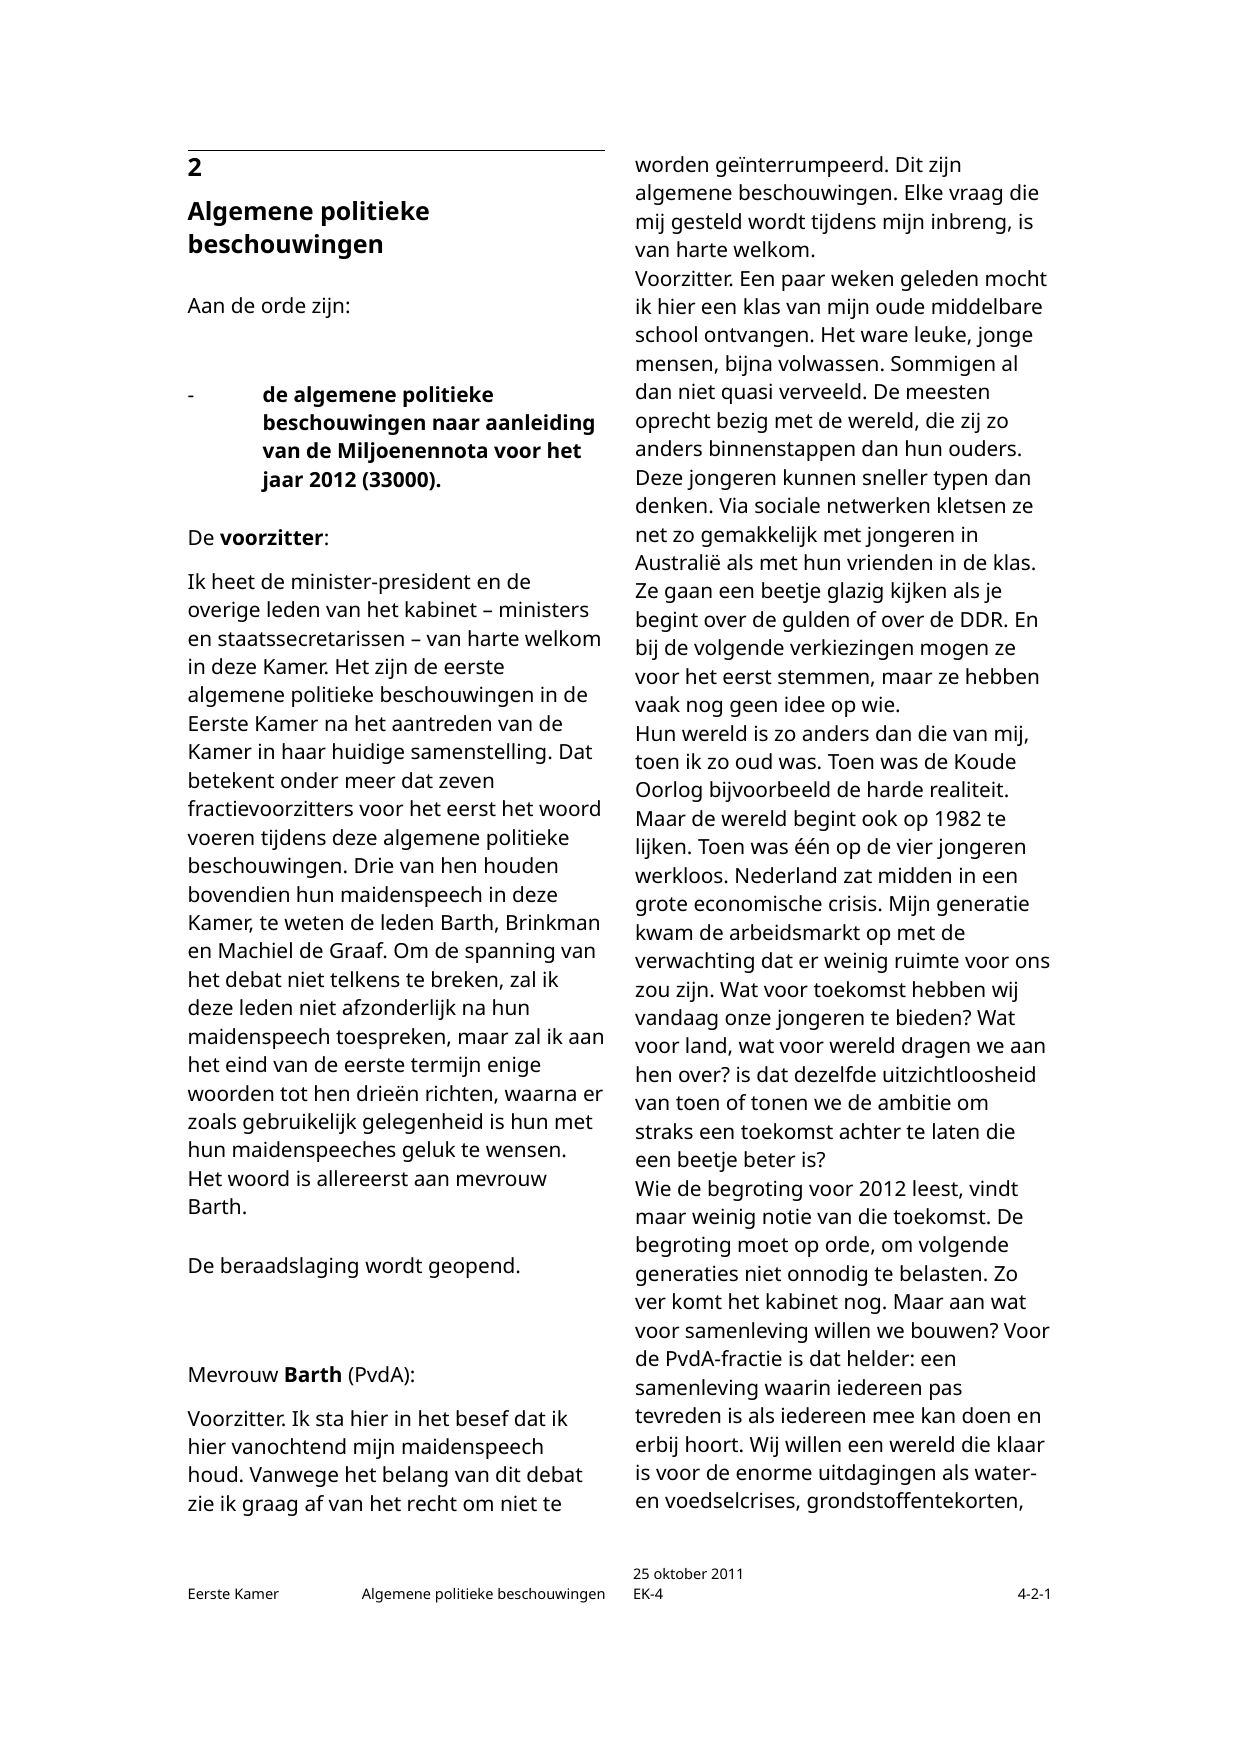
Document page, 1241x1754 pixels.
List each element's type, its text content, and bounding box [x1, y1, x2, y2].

text  [187, 1309, 605, 1338]
text Aan de orde zijn: [187, 291, 605, 320]
text Ik heet de minister-president en de overige leden van het kabinet – ministers en staatssecretarissen – van harte welkom in deze Kamer. Het zijn de eerste algemene politieke beschouwingen in de Eerste Kamer na het aantreden van de Kamer in haar huidige samenstelling. Dat betekent onder meer dat zeven fractievoorzitters voor het eerst het woord voeren tijdens deze algemene politieke beschouwingen. Drie van hen houden bovendien hun maidenspeech in deze Kamer, te weten de leden Barth, Brinkman en Machiel de Graaf. Om de spanning van het debat niet telkens te breken, zal ik deze leden niet afzonderlijk na hun maidenspeech toespreken, maar zal ik aan het eind van de eerste termijn enige woorden tot hen drieën richten, waarna er zoals gebruikelijk gelegenheid is hun met hun maidenspeeches geluk te wensen. [187, 567, 605, 1164]
text Voorzitter. Een paar weken geleden mocht ik hier een klas van mijn oude middelbare school ontvangen. Het ware leuke, jonge mensen, bijna volwassen. Sommigen al dan niet quasi verveeld. De meesten oprecht bezig met de wereld, die zij zo anders binnenstappen dan hun ouders. Deze jongeren kunnen sneller typen dan denken. Via sociale netwerken kletsen ze net zo gemakkelijk met jongeren in Australië als met hun vrienden in de klas. Ze gaan een beetje glazig kijken als je begint over de gulden of over de DDR. En bij de volgende verkiezingen mogen ze voor het eerst stemmen, maar ze hebben vaak nog geen idee op wie. [635, 264, 1053, 719]
text De beraadslaging wordt geopend. [187, 1251, 605, 1279]
text Voorzitter. Ik sta hier in het besef dat ik hier vanochtend mijn maidenspeech houd. Vanwege het belang van dit debat zie ik graag af van het recht om niet te [187, 1404, 605, 1517]
text Mevrouw Barth (PvdA): [187, 1360, 605, 1389]
text Algemene politieke beschouwingen [187, 193, 605, 261]
text Wie de begroting voor 2012 leest, vindt maar weinig notie van die toekomst. De begroting moet op orde, om volgende generaties niet onnodig te belasten. Zo ver komt het kabinet nog. Maar aan wat voor samenleving willen we bouwen? Voor de PvdA-fractie is dat helder: een samenleving waarin iedereen pas tevreden is als iedereen mee kan doen en erbij hoort. Wij willen een wereld die klaar is voor de enorme uitdagingen als water- en voedselcrises, grondstoffentekorten, [635, 1174, 1053, 1515]
text worden geïnterrumpeerd. Dit zijn algemene beschouwingen. Elke vraag die mij gesteld wordt tijdens mijn inbreng, is van harte welkom. [635, 150, 1053, 264]
text Hun wereld is zo anders dan die van mij, toen ik zo oud was. Toen was de Koude Oorlog bijvoorbeeld de harde realiteit. Maar de wereld begint ook op 1982 te lijken. Toen was één op de vier jongeren werkloos. Nederland zat midden in een grote economische crisis. Mijn generatie kwam de arbeidsmarkt op met de verwachting dat er weinig ruimte voor ons zou zijn. Wat voor toekomst hebben wij vandaag onze jongeren te bieden? Wat voor land, wat voor wereld dragen we aan hen over? is dat dezelfde uitzichtloosheid van toen of tonen we de ambitie om straks een toekomst achter te laten die een beetje beter is? [635, 719, 1053, 1174]
text Het woord is allereerst aan mevrouw Barth. [187, 1164, 605, 1221]
list de algemene politieke beschouwingen naar aanleiding van de Miljoenennota voor het jaar 2012 (33000). [187, 380, 605, 493]
text De voorzitter: [187, 523, 605, 552]
text 2 [187, 151, 605, 184]
